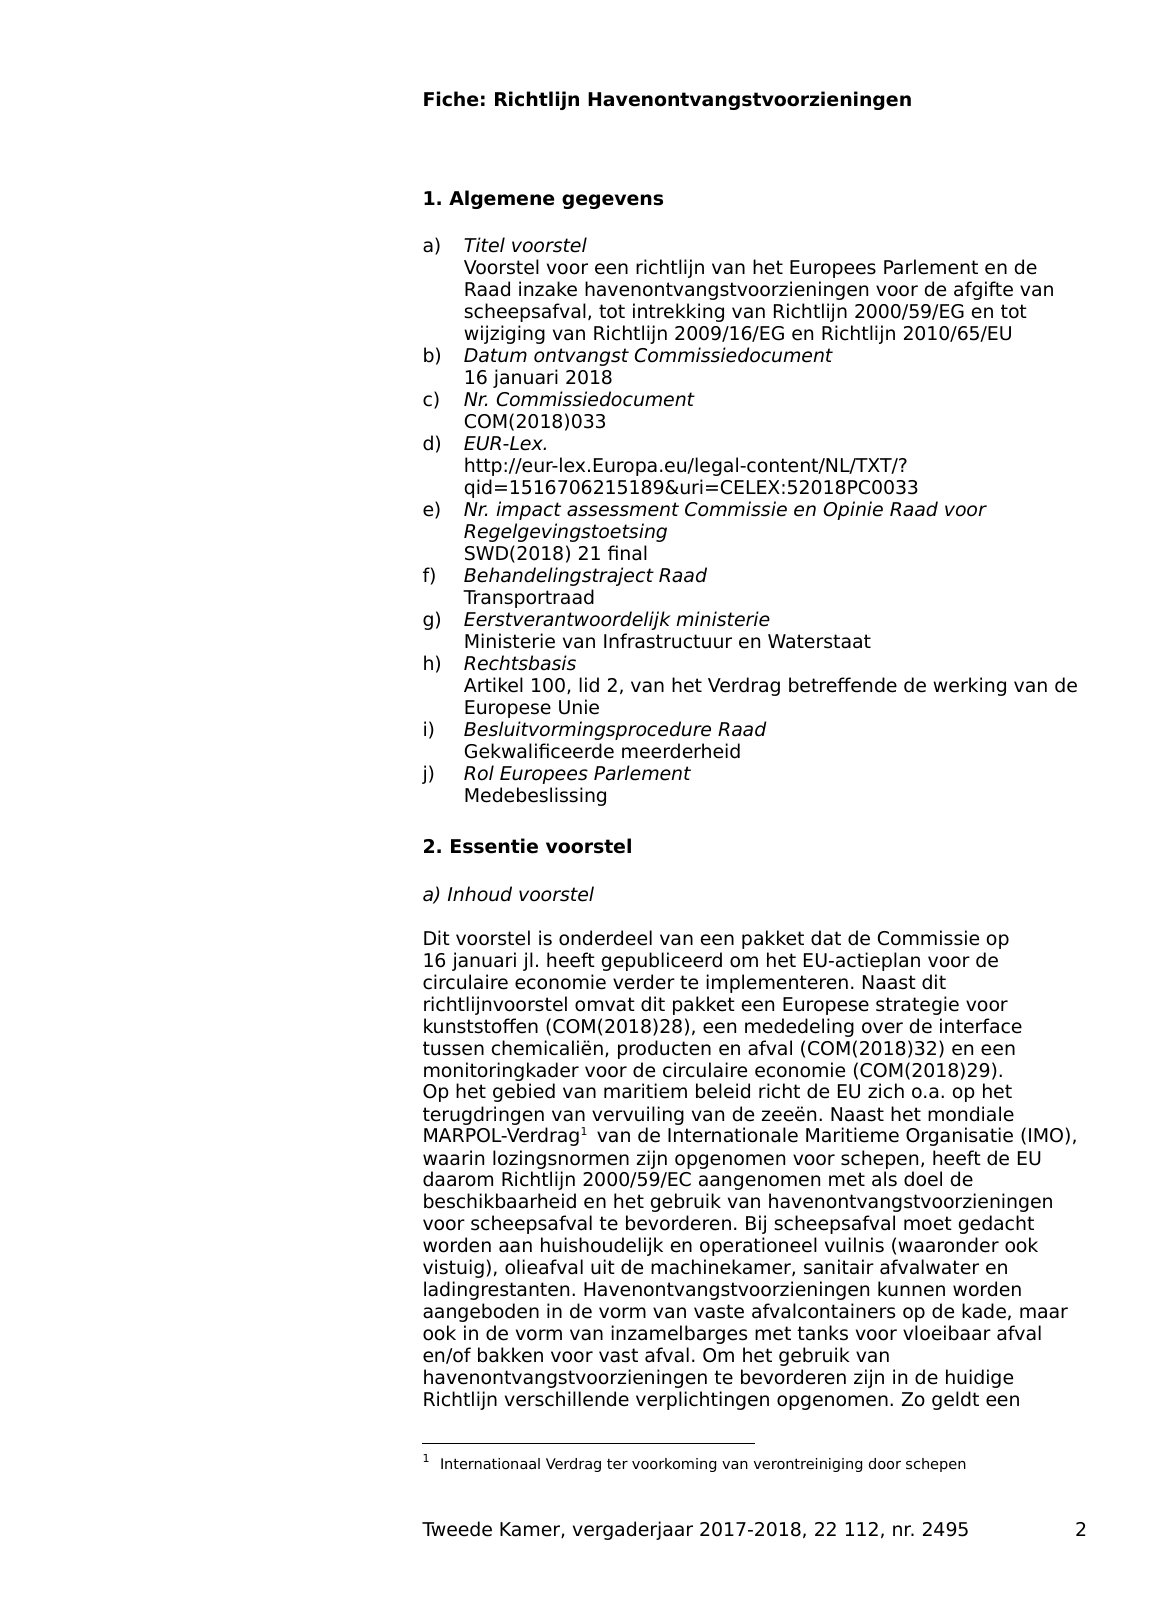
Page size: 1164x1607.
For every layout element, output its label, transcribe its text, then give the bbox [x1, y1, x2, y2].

text b) Datum ontvangst Commissiedocument [422, 345, 1087, 367]
text h) Rechtsbasis [422, 653, 1087, 674]
text 16 januari 2018 [464, 367, 1087, 389]
text c) Nr. Commissiedocument [422, 389, 1087, 411]
text Transportraad [464, 587, 1087, 609]
text d) EUR-Lex. [422, 433, 1087, 455]
text e) Nr. impact assessment Commissie en Opinie Raad voor Regelgevingstoetsing [422, 499, 1087, 543]
text i) Besluitvormingsprocedure Raad [422, 718, 1087, 741]
text SWD(2018) 21 final [464, 543, 1087, 565]
text Dit voorstel is onderdeel van een pakket dat de Commissie op 16 januari jl. heeft gepubliceerd om het EU-actieplan voor de circulaire economie verder te implementeren. Naast dit richtlijnvoorstel omvat dit pakket een Europese strategie voor kunststoffen (COM(2018)28), een mededeling over de interface tussen chemicaliën, producten en afval (COM(2018)32) en een monitoringkader voor de circulaire economie (COM(2018)29). [422, 928, 1087, 1081]
subtitle a) Inhoud voorstel [422, 883, 1087, 905]
text Internationaal Verdrag ter voorkoming van verontreiniging door schepen [422, 1452, 1087, 1474]
text Ministerie van Infrastructuur en Waterstaat [464, 631, 1087, 653]
text j) Rol Europees Parlement [422, 762, 1087, 784]
text Artikel 100, lid 2, van het Verdrag betreffende de werking van de Europese Unie [464, 674, 1087, 718]
text Gekwalificeerde meerderheid [464, 741, 1087, 762]
text Voorstel voor een richtlijn van het Europees Parlement en de Raad inzake havenontvangstvoorzieningen voor de afgifte van scheepsafval, tot intrekking van Richtlijn 2000/59/EG en tot wijziging van Richtlijn 2009/16/EG en Richtlijn 2010/65/EU [464, 257, 1087, 345]
subtitle 1. Algemene gegevens [422, 188, 1087, 210]
text Op het gebied van maritiem beleid richt de EU zich o.a. op het terugdringen van vervuiling van de zeeën. Naast het mondiale MARPOL-Verdrag van de Internationale Maritieme Organisatie (IMO), waarin lozingsnormen zijn opgenomen voor schepen, heeft de EU daarom Richtlijn 2000/59/EC aangenomen met als doel de beschikbaarheid en het gebruik van havenontvangstvoorzieningen voor scheepsafval te bevorderen. Bij scheepsafval moet gedacht worden aan huishoudelijk en operationeel vuilnis (waaronder ook vistuig), olieafval uit de machinekamer, sanitair afvalwater en ladingrestanten. Havenontvangstvoorzieningen kunnen worden aangeboden in de vorm van vaste afvalcontainers op de kade, maar ook in de vorm van inzamelbarges met tanks voor vloeibaar afval en/of bakken voor vast afval. Om het gebruik van havenontvangstvoorzieningen te bevorderen zijn in de huidige Richtlijn verschillende verplichtingen opgenomen. Zo geldt een [422, 1081, 1087, 1411]
text a) Titel voorstel [422, 235, 1087, 257]
subtitle 2. Essentie voorstel [422, 836, 1087, 858]
text g) Eerstverantwoordelijk ministerie [422, 609, 1087, 631]
text Medebeslissing [464, 784, 1087, 806]
text COM(2018)033 [464, 411, 1087, 433]
subtitle Fiche: Richtlijn Havenontvangstvoorzieningen [422, 89, 1087, 111]
text f) Behandelingstraject Raad [422, 565, 1087, 587]
text http://eur-lex.Europa.eu/legal-content/NL/TXT/?qid=1516706215189&uri=CELEX:52018PC0033 [464, 455, 1087, 499]
